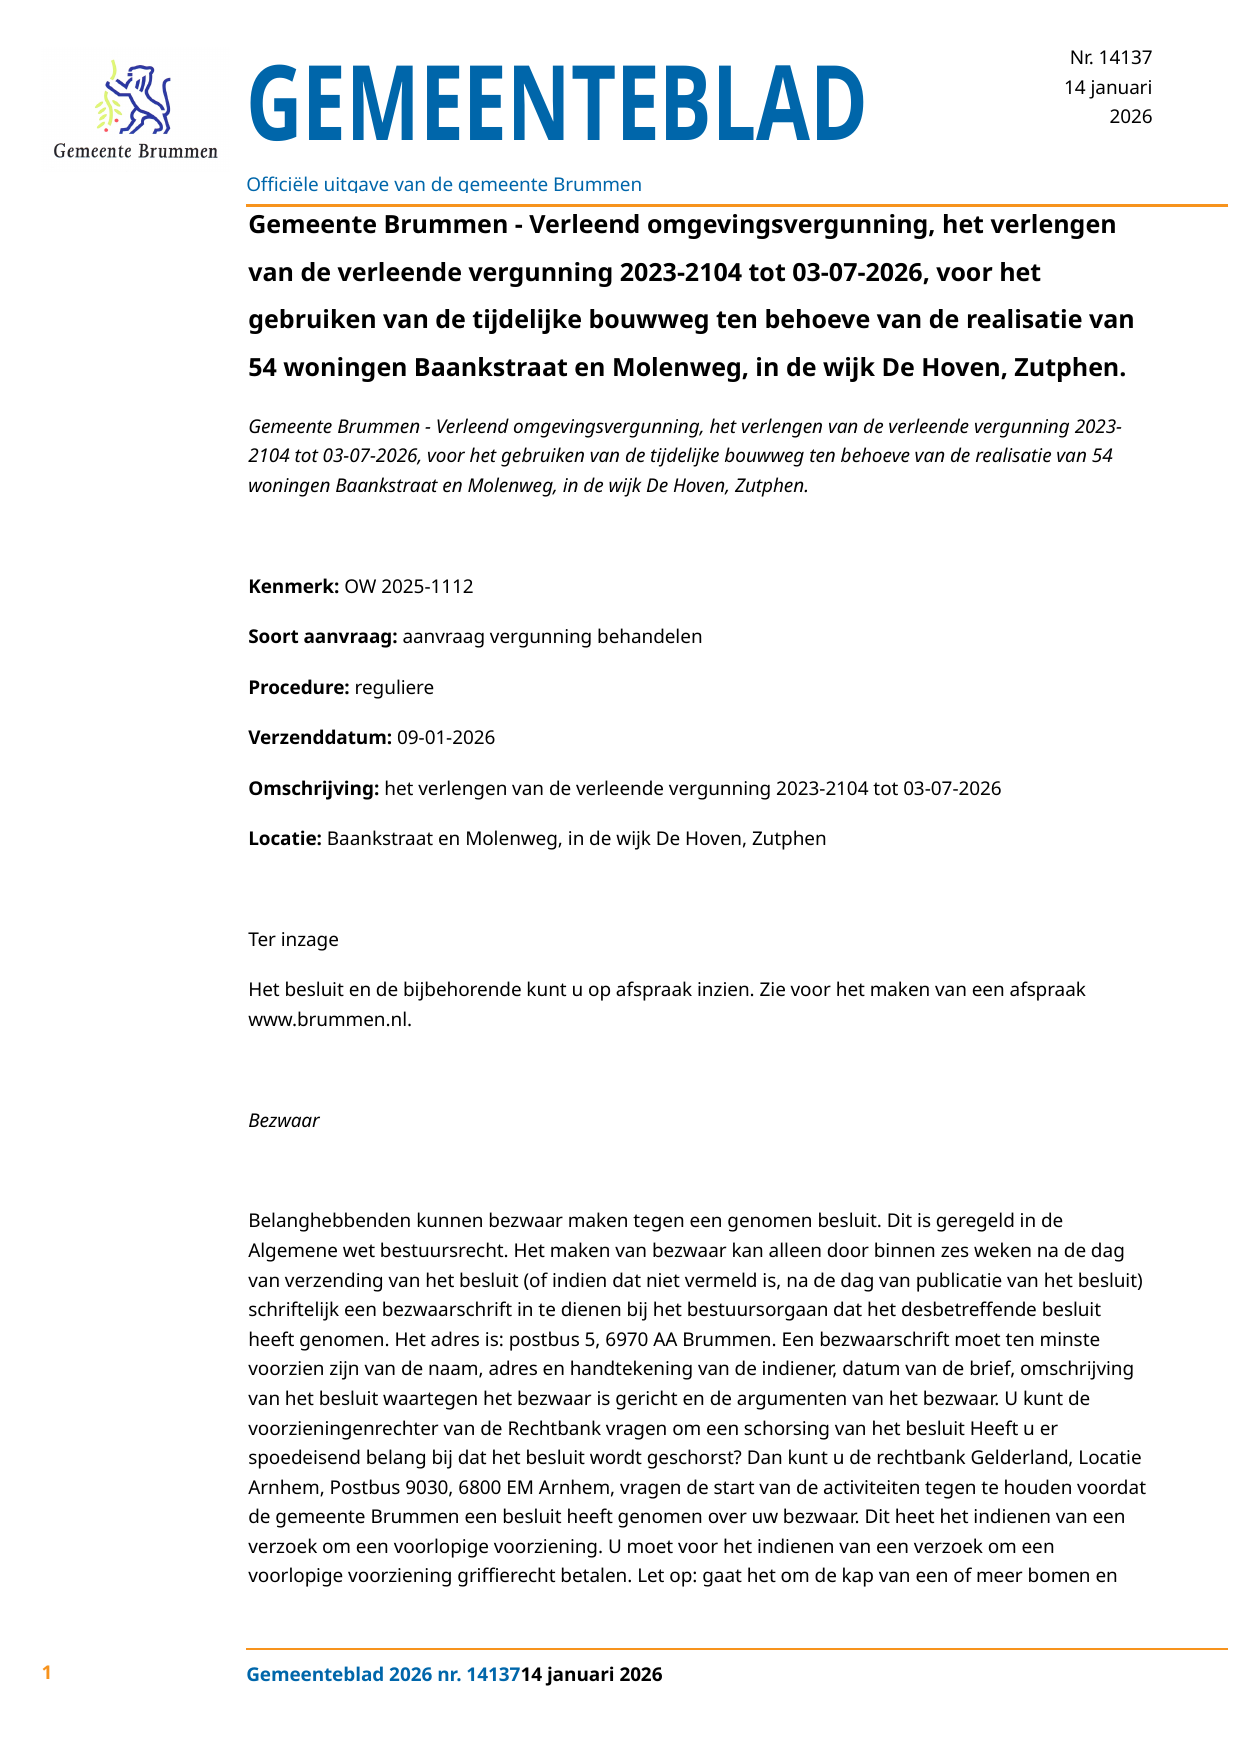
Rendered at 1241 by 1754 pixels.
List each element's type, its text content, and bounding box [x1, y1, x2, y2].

text Bezwaar [248, 1107, 1152, 1133]
text Kenmerk: OW 2025-1112 [248, 573, 1152, 599]
text Ter inzage [248, 926, 1152, 952]
text Omschrijving: het verlengen van de verleende vergunning 2023-2104 tot 03-07-2026 [248, 775, 1152, 801]
text Procedure: reguliere [248, 674, 1152, 700]
text Het besluit en de bijbehorende kunt u op afspraak inzien. Zie voor het maken van een afspraak www.brummen.nl. [248, 976, 1152, 1032]
text Belanghebbenden kunnen bezwaar maken tegen een genomen besluit. Dit is geregeld in de Algemene wet bestuursrecht. Het maken van bezwaar kan alleen door binnen zes weken na de dag van verzending van het besluit (of indien dat niet vermeld is, na de dag van publicatie van het besluit) schriftelijk een bezwaarschrift in te dienen bij het bestuursorgaan dat het desbetreffende besluit heeft genomen. Het adres is: postbus 5, 6970 AA Brummen. Een bezwaarschrift moet ten minste voorzien zijn van de naam, adres en handtekening van de indiener, datum van de brief, omschrijving van het besluit waartegen het bezwaar is gericht en de argumenten van het bezwaar. U kunt de voorzieningenrechter van de Rechtbank vragen om een schorsing van het besluit Heeft u er spoedeisend belang bij dat het besluit wordt geschorst? Dan kunt u de rechtbank Gelderland, Locatie Arnhem, Postbus 9030, 6800 EM Arnhem, vragen de start van de activiteiten tegen te houden voordat de gemeente Brummen een besluit heeft genomen over uw bezwaar. Dit heet het indienen van een verzoek om een voorlopige voorziening. U moet voor het indienen van een verzoek om een voorlopige voorziening griffierecht betalen. Let op: gaat het om de kap van een of meer bomen en [248, 1208, 1152, 1588]
text Locatie: Baankstraat en Molenweg, in de wijk De Hoven, Zutphen [248, 825, 1152, 851]
text Gemeente Brummen - Verleend omgevingsvergunning, het verlengen van de verleende vergunning 2023-2104 tot 03-07-2026, voor het gebruiken van de tijdelijke bouwweg ten behoeve van de realisatie van 54 woningen Baankstraat en Molenweg, in de wijk De Hoven, Zutphen. [248, 413, 1152, 498]
text Verzenddatum: 09-01-2026 [248, 724, 1152, 750]
text Gemeente Brummen - Verleend omgevingsvergunning, het verlengen van de verleende vergunning 2023-2104 tot 03-07-2026, voor het gebruiken van de tijdelijke bouwweg ten behoeve van de realisatie van 54 woningen Baankstraat en Molenweg, in de wijk De Hoven, Zutphen. [248, 207, 1152, 384]
picture [41, 47, 231, 172]
text Soort aanvraag: aanvraag vergunning behandelen [248, 623, 1152, 649]
